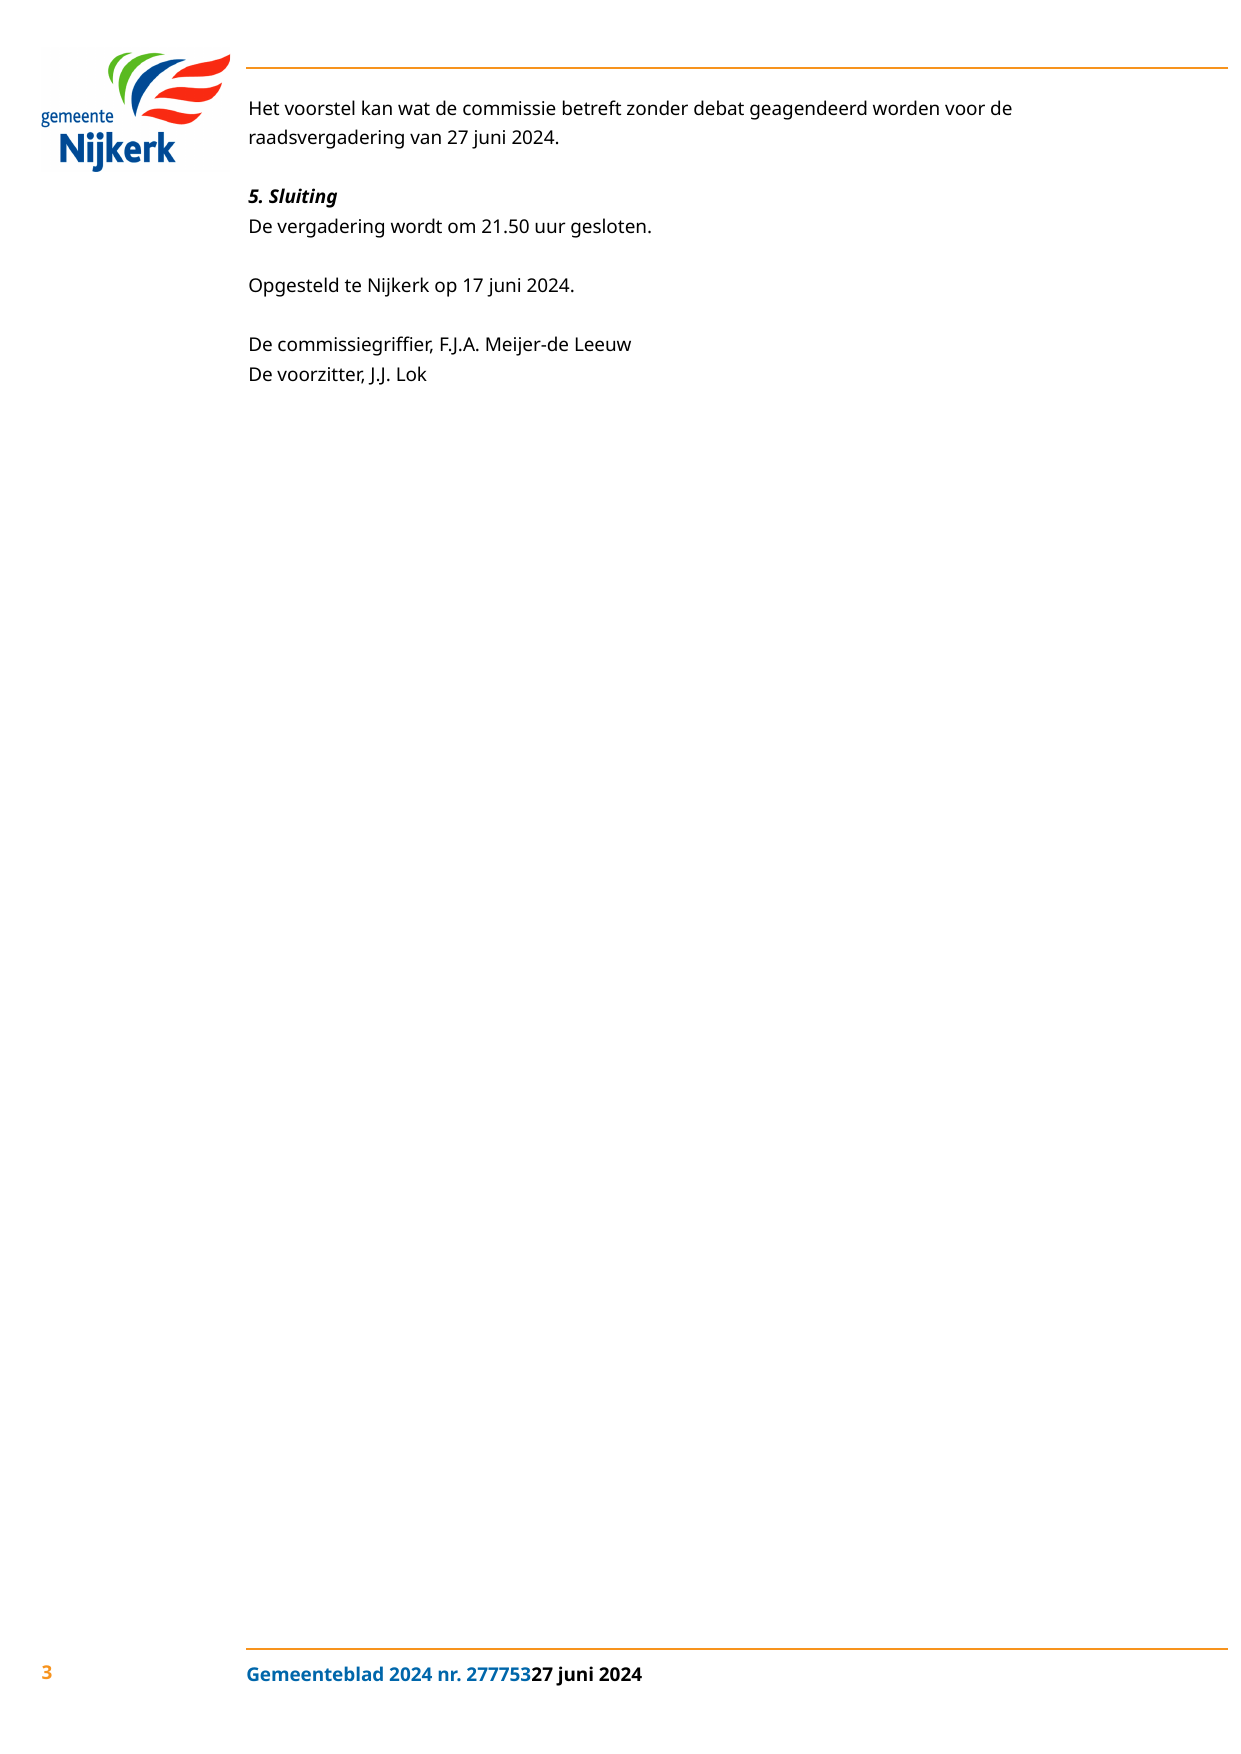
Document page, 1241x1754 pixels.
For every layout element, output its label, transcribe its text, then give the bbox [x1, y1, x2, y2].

text De vergadering wordt om 21.50 uur gesloten. [248, 213, 1152, 239]
text 5. Sluiting [248, 183, 1152, 209]
text De voorzitter, J.J. Lok [248, 361, 1152, 387]
text Opgesteld te Nijkerk op 17 juni 2024. [248, 272, 1152, 298]
text De commissiegriffier, F.J.A. Meijer-de Leeuw [248, 331, 1152, 357]
picture [41, 47, 231, 172]
text Het voorstel kan wat de commissie betreft zonder debat geagendeerd worden voor de raadsvergadering van 27 juni 2024. [248, 95, 1152, 150]
